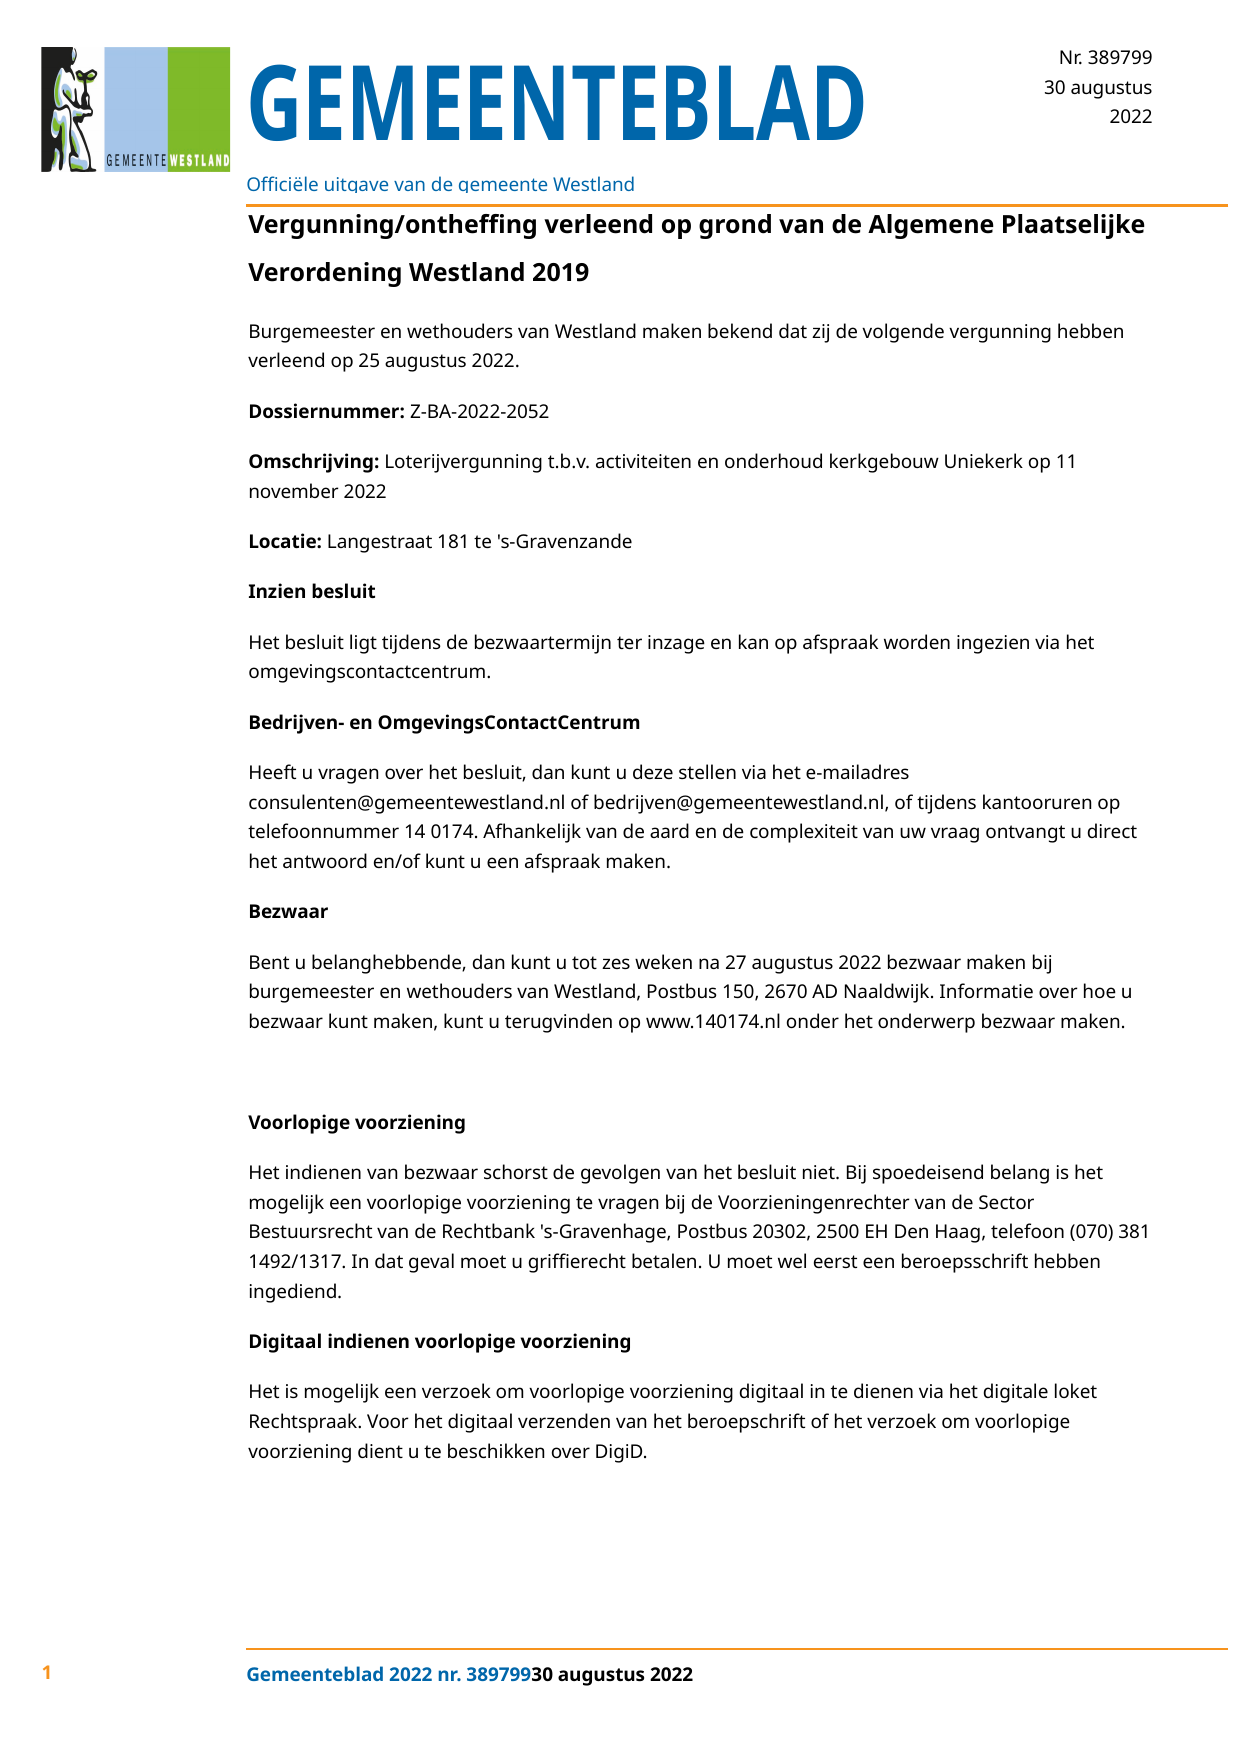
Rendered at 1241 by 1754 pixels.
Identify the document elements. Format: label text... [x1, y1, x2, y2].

text Voorlopige voorziening [248, 1109, 1152, 1135]
text Inzien besluit [248, 579, 1152, 604]
text Bedrijven- en OmgevingsContactCentrum [248, 709, 1152, 735]
picture [41, 47, 231, 172]
text Locatie: Langestraat 181 te 's-Gravenzande [248, 528, 1152, 554]
text Digitaal indienen voorlopige voorziening [248, 1328, 1152, 1354]
text Het is mogelijk een verzoek om voorlopige voorziening digitaal in te dienen via het digitale loket Rechtspraak. Voor het digitaal verzenden van het beroepschrift of het verzoek om voorlopige voorziening dient u te beschikken over DigiD. [248, 1379, 1152, 1464]
text Het indienen van bezwaar schorst de gevolgen van het besluit niet. Bij spoedeisend belang is het mogelijk een voorlopige voorziening te vragen bij de Voorzieningenrechter van de Sector Bestuursrecht van de Rechtbank 's-Gravenhage, Postbus 20302, 2500 EH Den Haag, telefoon (070) 381 1492/1317. In dat geval moet u griffierecht betalen. U moet wel eerst een beroepsschrift hebben ingediend. [248, 1159, 1152, 1304]
text Vergunning/ontheffing verleend op grond van de Algemene Plaatselijke Verordening Westland 2019 [248, 207, 1152, 288]
text Heeft u vragen over het besluit, dan kunt u deze stellen via het e-mailadres consulenten@gemeentewestland.nl of bedrijven@gemeentewestland.nl, of tijdens kantooruren op telefoonnummer 14 0174. Afhankelijk van de aard en de complexiteit van uw vraag ontvangt u direct het antwoord en/of kunt u een afspraak maken. [248, 759, 1152, 874]
text Het besluit ligt tijdens de bezwaartermijn ter inzage en kan op afspraak worden ingezien via het omgevingscontactcentrum. [248, 629, 1152, 684]
text Dossiernummer: Z-BA-2022-2052 [248, 398, 1152, 424]
text Bent u belanghebbende, dan kunt u tot zes weken na 27 augustus 2022 bezwaar maken bij burgemeester en wethouders van Westland, Postbus 150, 2670 AD Naaldwijk. Informatie over hoe u bezwaar kunt maken, kunt u terugvinden op www.140174.nl onder het onderwerp bezwaar maken. [248, 949, 1152, 1034]
text Burgemeester en wethouders van Westland maken bekend dat zij de volgende vergunning hebben verleend op 25 augustus 2022. [248, 318, 1152, 373]
text Omschrijving: Loterijvergunning t.b.v. activiteiten en onderhoud kerkgebouw Uniekerk op 11 november 2022 [248, 448, 1152, 504]
text Bezwaar [248, 899, 1152, 924]
